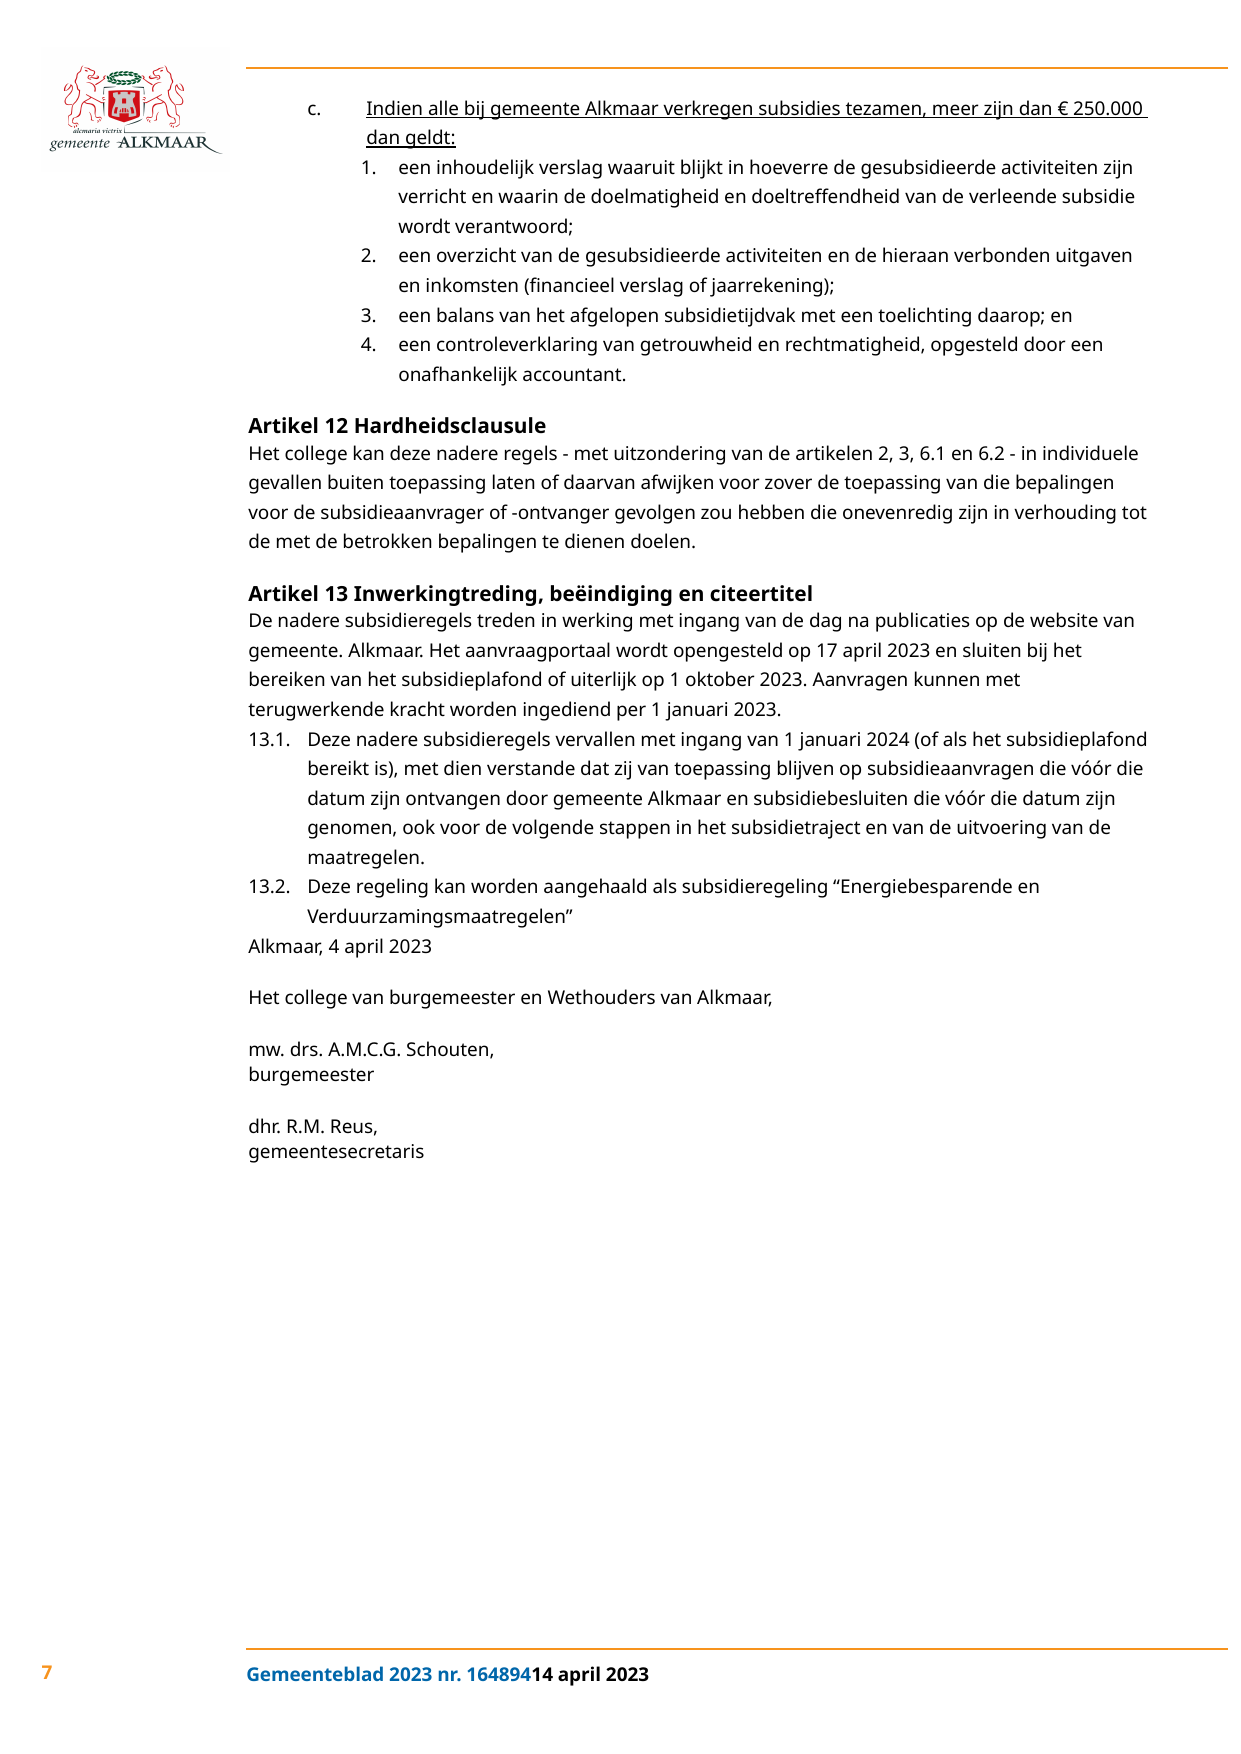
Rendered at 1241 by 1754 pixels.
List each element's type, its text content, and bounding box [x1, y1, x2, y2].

text gemeentesecretaris [248, 1139, 1152, 1164]
text Artikel 13 Inwerkingtreding, beëindiging en citeertitel [248, 579, 1152, 607]
list een overzicht van de gesubsidieerde activiteiten en de hieraan verbonden uitgaven en inkomsten (financieel verslag of jaarrekening); [361, 243, 1152, 298]
text Het college van burgemeester en Wethouders van Alkmaar, [248, 984, 1152, 1010]
picture [41, 47, 231, 172]
text burgemeester [248, 1062, 1152, 1087]
text dhr. R.M. Reus, [248, 1113, 1152, 1139]
list een inhoudelijk verslag waaruit blijkt in hoeverre de gesubsidieerde activiteiten zijn verricht en waarin de doelmatigheid en doeltreffendheid van de verleende subsidie wordt verantwoord; [361, 154, 1152, 239]
list een controleverklaring van getrouwheid en rechtmatigheid, opgesteld door een onafhankelijk accountant. [361, 331, 1152, 387]
list Deze regeling kan worden aangehaald als subsidieregeling “Energiebesparende en Verduurzamingsmaatregelen” [248, 874, 1152, 929]
list een balans van het afgelopen subsidietijdvak met een toelichting daarop; en [361, 302, 1152, 328]
text Alkmaar, 4 april 2023 [248, 933, 1152, 959]
list Indien alle bij gemeente Alkmaar verkregen subsidies tezamen, meer zijn dan € 250.000 dan geldt: [307, 95, 1152, 150]
list Deze nadere subsidieregels vervallen met ingang van 1 januari 2024 (of als het subsidieplafond bereikt is), met dien verstande dat zij van toepassing blijven op subsidieaanvragen die vóór die datum zijn ontvangen door gemeente Alkmaar en subsidiebesluiten die vóór die datum zijn genomen, ook voor de volgende stappen in het subsidietraject en van de uitvoering van de maatregelen. [248, 726, 1152, 870]
text Artikel 12 Hardheidsclausule [248, 411, 1152, 440]
text Het college kan deze nadere regels - met uitzondering van de artikelen 2, 3, 6.1 en 6.2 - in individuele gevallen buiten toepassing laten of daarvan afwijken voor zover de toepassing van die bepalingen voor de subsidieaanvrager of -ontvanger gevolgen zou hebben die onevenredig zijn in verhouding tot de met de betrokken bepalingen te dienen doelen. [248, 440, 1152, 554]
text mw. drs. A.M.C.G. Schouten, [248, 1036, 1152, 1062]
text De nadere subsidieregels treden in werking met ingang van de dag na publicaties op de website van gemeente. Alkmaar. Het aanvraagportaal wordt opengesteld op 17 april 2023 en sluiten bij het bereiken van het subsidieplafond of uiterlijk op 1 oktober 2023. Aanvragen kunnen met terugwerkende kracht worden ingediend per 1 januari 2023. [248, 607, 1152, 722]
